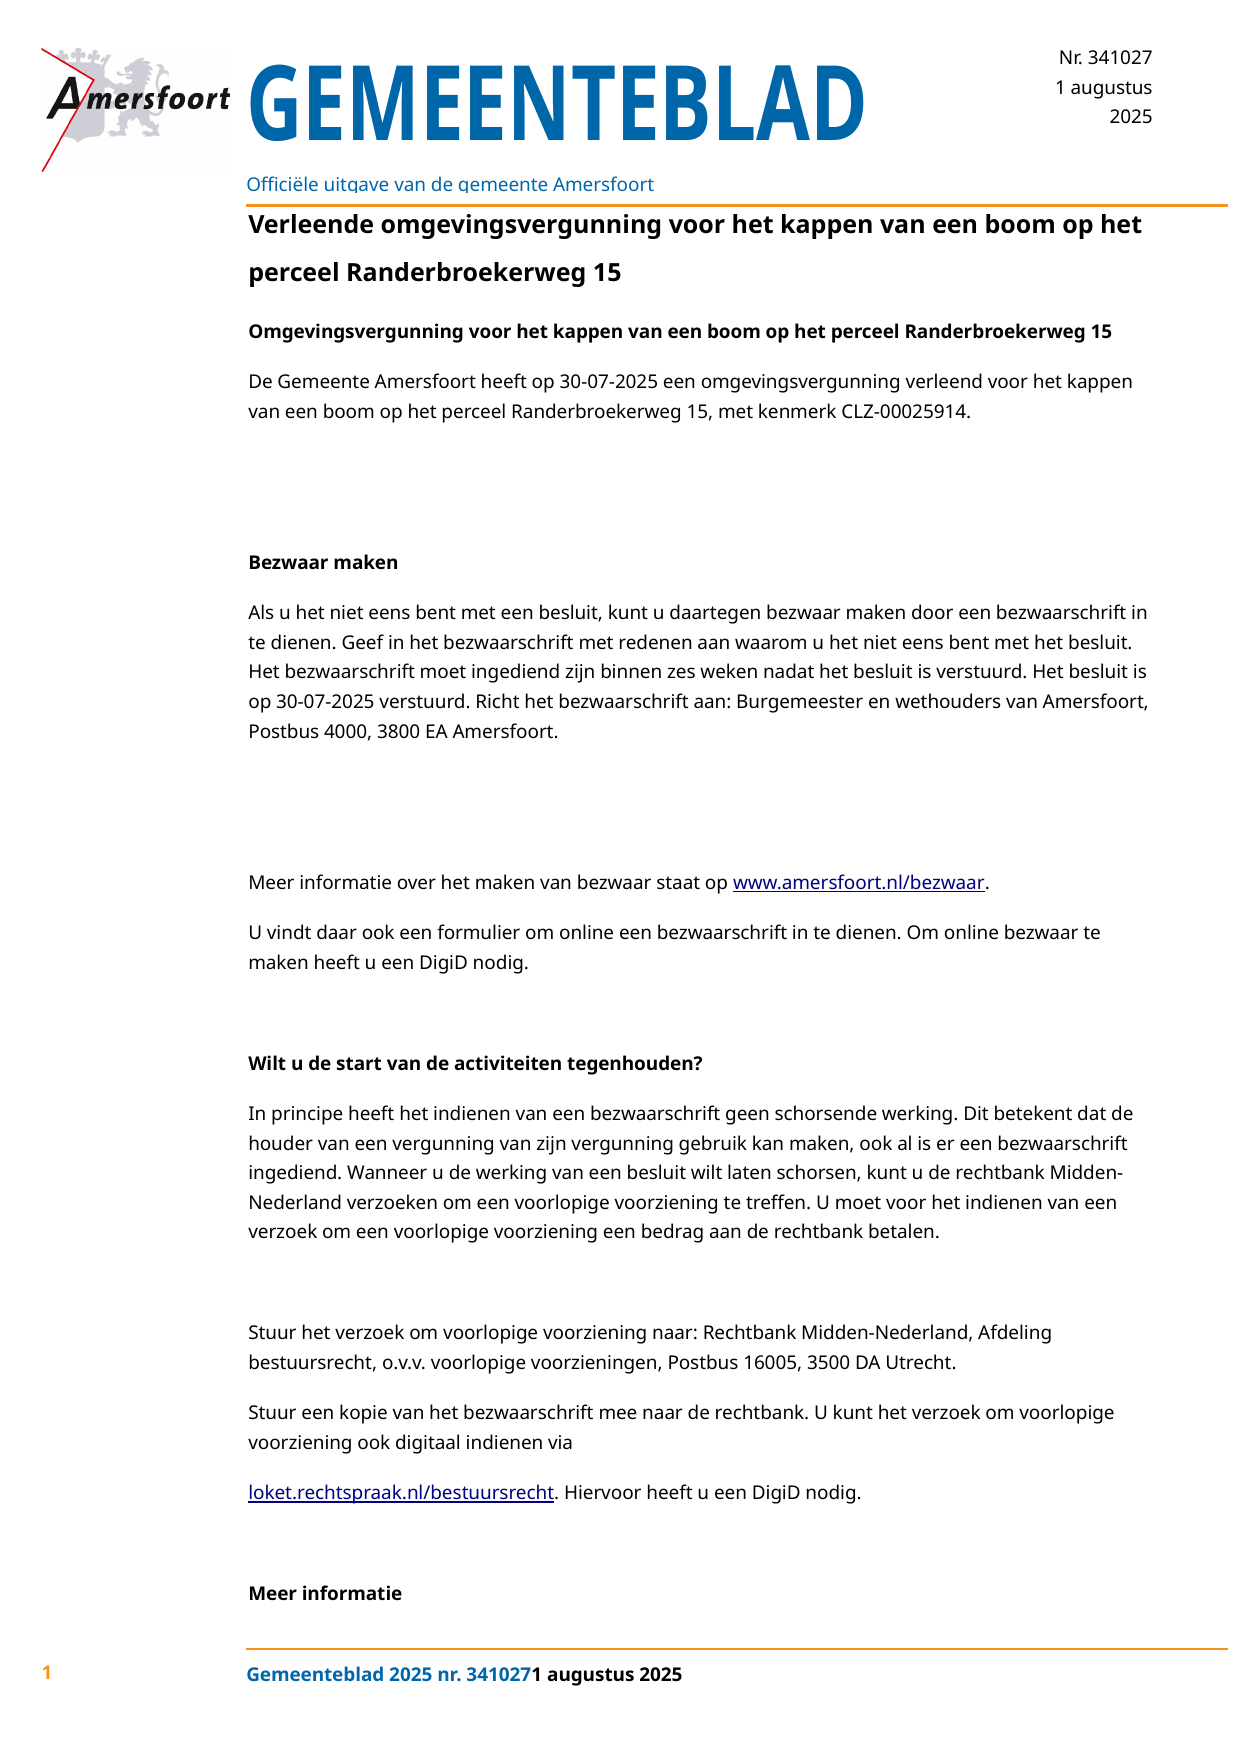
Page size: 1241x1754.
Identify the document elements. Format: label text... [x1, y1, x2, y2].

text In principe heeft het indienen van een bezwaarschrift geen schorsende werking. Dit betekent dat de houder van een vergunning van zijn vergunning gebruik kan maken, ook al is er een bezwaarschrift ingediend. Wanneer u de werking van een besluit wilt laten schorsen, kunt u de rechtbank Midden-Nederland verzoeken om een voorlopige voorziening te treffen. U moet voor het indienen van een verzoek om een voorlopige voorziening een bedrag aan de rechtbank betalen. [248, 1100, 1152, 1244]
picture [41, 47, 231, 172]
text Wilt u de start van de activiteiten tegenhouden? [248, 1050, 1152, 1076]
text U vindt daar ook een formulier om online een bezwaarschrift in te dienen. Om online bezwaar te maken heeft u een DigiD nodig. [248, 919, 1152, 975]
text Bezwaar maken [248, 549, 1152, 575]
text Meer informatie [248, 1580, 1152, 1606]
text Stuur het verzoek om voorlopige voorziening naar: Rechtbank Midden-Nederland, Afdeling bestuursrecht, o.v.v. voorlopige voorzieningen, Postbus 16005, 3500 DA Utrecht. [248, 1319, 1152, 1375]
text Stuur een kopie van het bezwaarschrift mee naar de rechtbank. U kunt het verzoek om voorlopige voorziening ook digitaal indienen via [248, 1399, 1152, 1455]
text De Gemeente Amersfoort heeft op 30-07-2025 een omgevingsvergunning verleend voor het kappen van een boom op het perceel Randerbroekerweg 15, met kenmerk CLZ-00025914. [248, 368, 1152, 424]
text Als u het niet eens bent met een besluit, kunt u daartegen bezwaar maken door een bezwaarschrift in te dienen. Geef in het bezwaarschrift met redenen aan waarom u het niet eens bent met het besluit. Het bezwaarschrift moet ingediend zijn binnen zes weken nadat het besluit is verstuurd. Het besluit is op 30-07-2025 verstuurd. Richt het bezwaarschrift aan: Burgemeester en wethouders van Amersfoort, Postbus 4000, 3800 EA Amersfoort. [248, 599, 1152, 744]
text Verleende omgevingsvergunning voor het kappen van een boom op het perceel Randerbroekerweg 15 [248, 207, 1152, 288]
text Omgevingsvergunning voor het kappen van een boom op het perceel Randerbroekerweg 15 [248, 318, 1152, 344]
text Meer informatie over het maken van bezwaar staat op www.amersfoort.nl/bezwaar. [248, 869, 1152, 895]
text loket.rechtspraak.nl/bestuursrecht. Hiervoor heeft u een DigiD nodig. [248, 1479, 1152, 1505]
